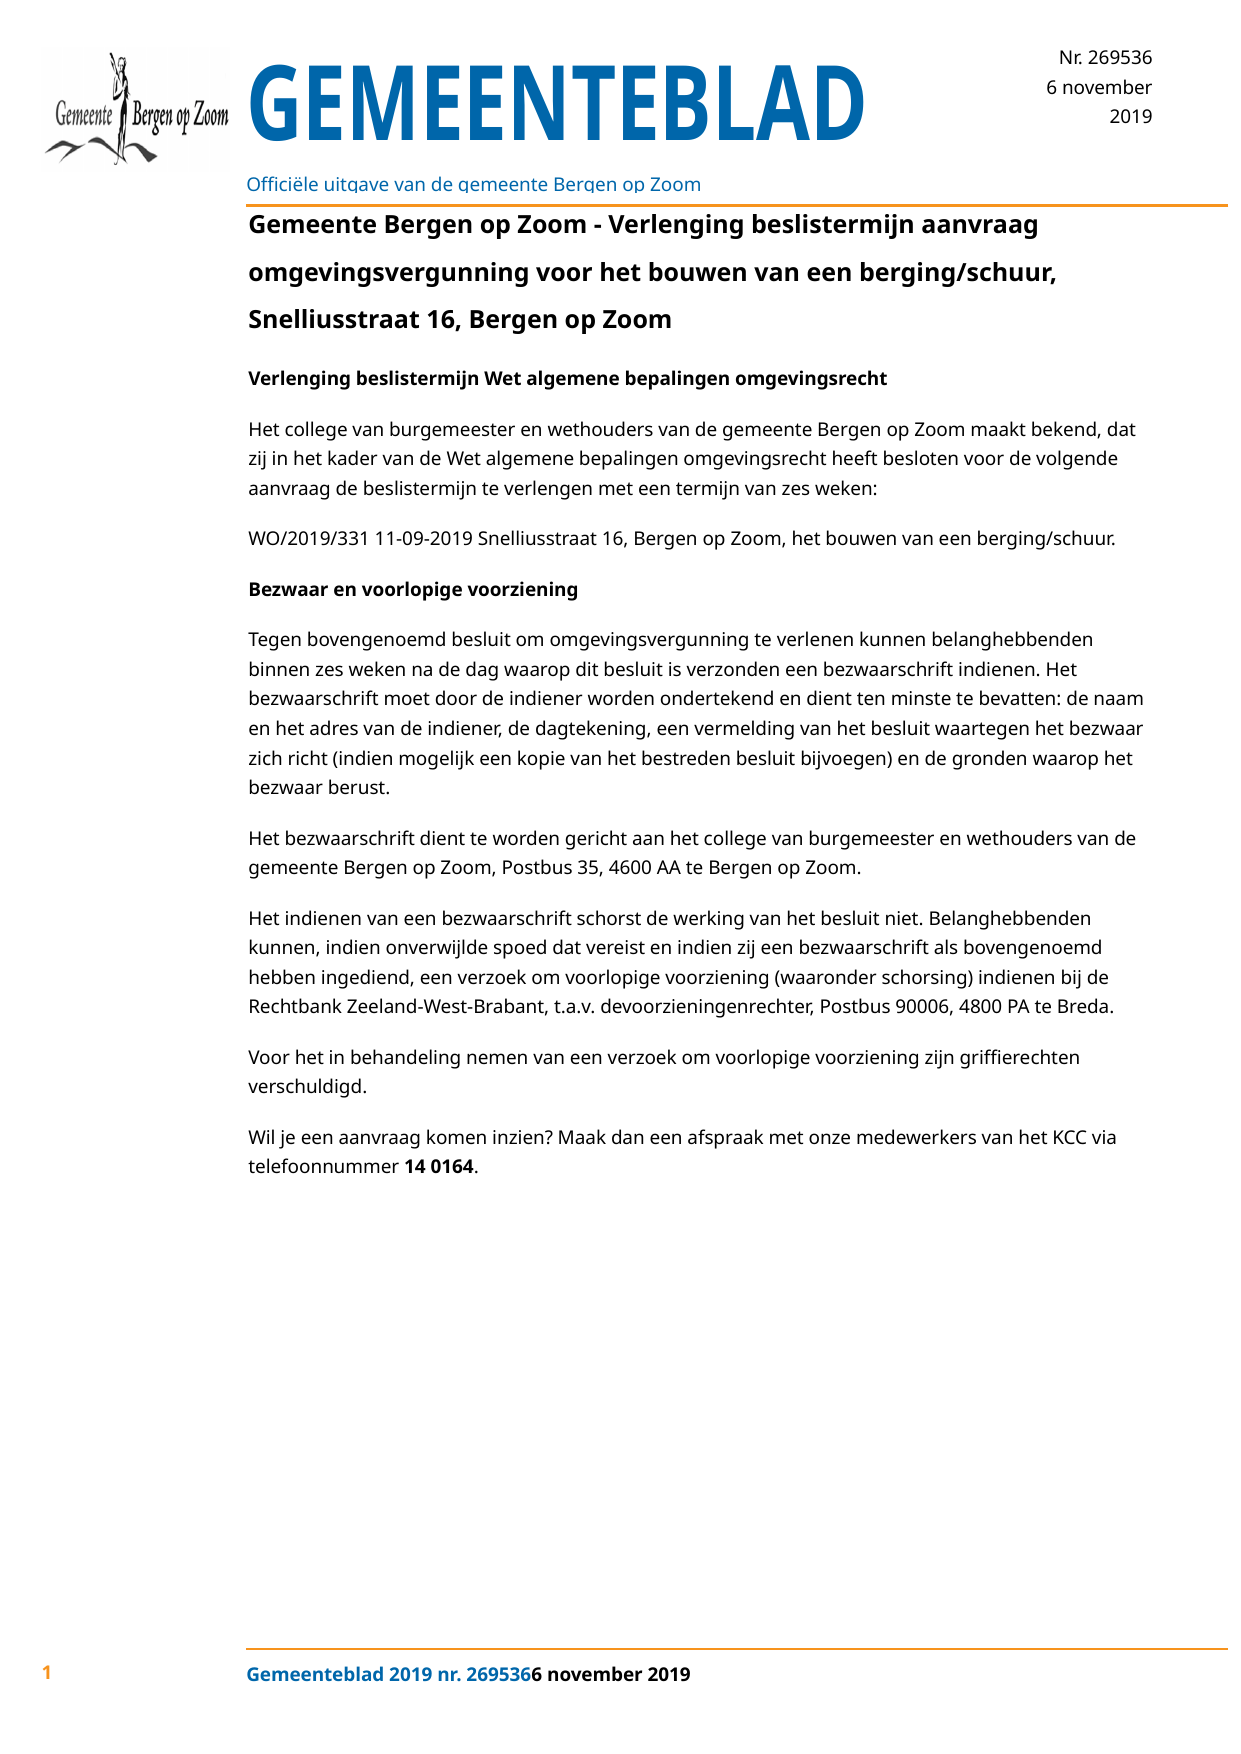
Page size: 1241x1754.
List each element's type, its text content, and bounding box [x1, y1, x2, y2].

text Wil je een aanvraag komen inzien? Maak dan een afspraak met onze medewerkers van het KCC via telefoonnummer 14 0164. [248, 1124, 1152, 1179]
text Gemeente Bergen op Zoom - Verlenging beslistermijn aanvraag omgevingsvergunning voor het bouwen van een berging/schuur, Snelliusstraat 16, Bergen op Zoom [248, 207, 1152, 336]
picture [41, 47, 231, 172]
text Tegen bovengenoemd besluit om omgevingsvergunning te verlenen kunnen belanghebbenden binnen zes weken na de dag waarop dit besluit is verzonden een bezwaarschrift indienen. Het bezwaarschrift moet door de indiener worden ondertekend en dient ten minste te bevatten: de naam en het adres van de indiener, de dagtekening, een vermelding van het besluit waartegen het bezwaar zich richt (indien mogelijk een kopie van het bestreden besluit bijvoegen) en de gronden waarop het bezwaar berust. [248, 626, 1152, 800]
text Het indienen van een bezwaarschrift schorst de werking van het besluit niet. Belanghebbenden kunnen, indien onverwijlde spoed dat vereist en indien zij een bezwaarschrift als bovengenoemd hebben ingediend, een verzoek om voorlopige voorziening (waaronder schorsing) indienen bij de Rechtbank Zeeland-West-Brabant, t.a.v. devoorzieningenrechter, Postbus 90006, 4800 PA te Breda. [248, 905, 1152, 1019]
text WO/2019/331 11-09-2019 Snelliusstraat 16, Bergen op Zoom, het bouwen van een berging/schuur. [248, 526, 1152, 551]
text Het college van burgemeester en wethouders van de gemeente Bergen op Zoom maakt bekend, dat zij in het kader van de Wet algemene bepalingen omgevingsrecht heeft besloten voor de volgende aanvraag de beslistermijn te verlengen met een termijn van zes weken: [248, 416, 1152, 501]
text Voor het in behandeling nemen van een verzoek om voorlopige voorziening zijn griffierechten verschuldigd. [248, 1044, 1152, 1099]
text Het bezwaarschrift dient te worden gericht aan het college van burgemeester en wethouders van de gemeente Bergen op Zoom, Postbus 35, 4600 AA te Bergen op Zoom. [248, 825, 1152, 880]
text Verlenging beslistermijn Wet algemene bepalingen omgevingsrecht [248, 366, 1152, 391]
text Bezwaar en voorlopige voorziening [248, 576, 1152, 602]
